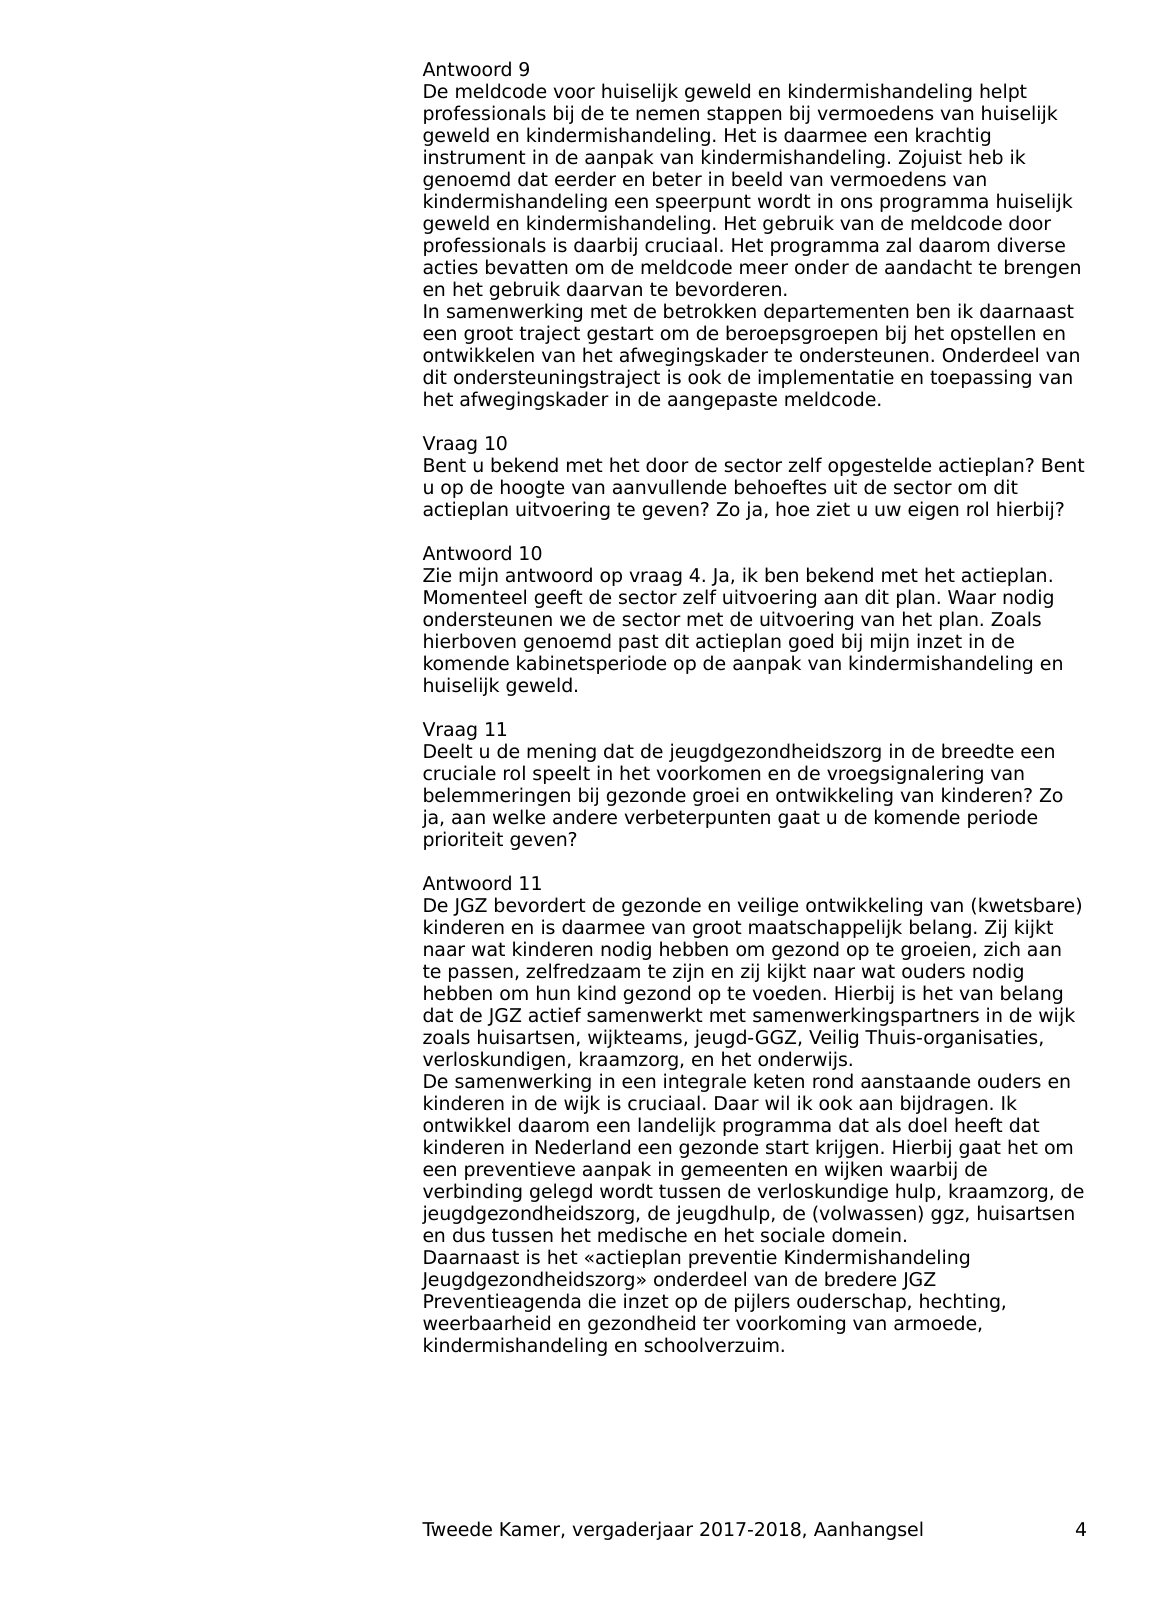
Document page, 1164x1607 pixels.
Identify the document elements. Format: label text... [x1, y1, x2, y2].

text Zie mijn antwoord op vraag 4. Ja, ik ben bekend met het actieplan. Momenteel geeft de sector zelf uitvoering aan dit plan. Waar nodig ondersteunen we de sector met de uitvoering van het plan. Zoals hierboven genoemd past dit actieplan goed bij mijn inzet in de komende kabinetsperiode op de aanpak van kindermishandeling en huiselijk geweld. [422, 565, 1087, 697]
text De meldcode voor huiselijk geweld en kindermishandeling helpt professionals bij de te nemen stappen bij vermoedens van huiselijk geweld en kindermishandeling. Het is daarmee een krachtig instrument in de aanpak van kindermishandeling. Zojuist heb ik genoemd dat eerder en beter in beeld van vermoedens van kindermishandeling een speerpunt wordt in ons programma huiselijk geweld en kindermishandeling. Het gebruik van de meldcode door professionals is daarbij cruciaal. Het programma zal daarom diverse acties bevatten om de meldcode meer onder de aandacht te brengen en het gebruik daarvan te bevorderen. [422, 81, 1087, 301]
text In samenwerking met de betrokken departementen ben ik daarnaast een groot traject gestart om de beroepsgroepen bij het opstellen en ontwikkelen van het afwegingskader te ondersteunen. Onderdeel van dit ondersteuningstraject is ook de implementatie en toepassing van het afwegingskader in de aangepaste meldcode. [422, 301, 1087, 411]
text Deelt u de mening dat de jeugdgezondheidszorg in de breedte een cruciale rol speelt in het voorkomen en de vroegsignalering van belemmeringen bij gezonde groei en ontwikkeling van kinderen? Zo ja, aan welke andere verbeterpunten gaat u de komende periode prioriteit geven? [422, 741, 1087, 851]
text Vraag 11 [422, 719, 1087, 741]
text Vraag 10 [422, 433, 1087, 455]
text De JGZ bevordert de gezonde en veilige ontwikkeling van (kwetsbare) kinderen en is daarmee van groot maatschappelijk belang. Zij kijkt naar wat kinderen nodig hebben om gezond op te groeien, zich aan te passen, zelfredzaam te zijn en zij kijkt naar wat ouders nodig hebben om hun kind gezond op te voeden. Hierbij is het van belang dat de JGZ actief samenwerkt met samenwerkingspartners in de wijk zoals huisartsen, wijkteams, jeugd-GGZ, Veilig Thuis-organisaties, verloskundigen, kraamzorg, en het onderwijs. [422, 895, 1087, 1071]
text Antwoord 9 [422, 59, 1087, 81]
text Bent u bekend met het door de sector zelf opgestelde actieplan? Bent u op de hoogte van aanvullende behoeftes uit de sector om dit actieplan uitvoering te geven? Zo ja, hoe ziet u uw eigen rol hierbij? [422, 455, 1087, 521]
text Antwoord 11 [422, 873, 1087, 895]
text De samenwerking in een integrale keten rond aanstaande ouders en kinderen in de wijk is cruciaal. Daar wil ik ook aan bijdragen. Ik ontwikkel daarom een landelijk programma dat als doel heeft dat kinderen in Nederland een gezonde start krijgen. Hierbij gaat het om een preventieve aanpak in gemeenten en wijken waarbij de verbinding gelegd wordt tussen de verloskundige hulp, kraamzorg, de jeugdgezondheidszorg, de jeugdhulp, de (volwassen) ggz, huisartsen en dus tussen het medische en het sociale domein. [422, 1071, 1087, 1247]
text Daarnaast is het «actieplan preventie Kindermishandeling Jeugdgezondheidszorg» onderdeel van de bredere JGZ Preventieagenda die inzet op de pijlers ouderschap, hechting, weerbaarheid en gezondheid ter voorkoming van armoede, kindermishandeling en schoolverzuim. [422, 1247, 1087, 1357]
text Antwoord 10 [422, 543, 1087, 565]
